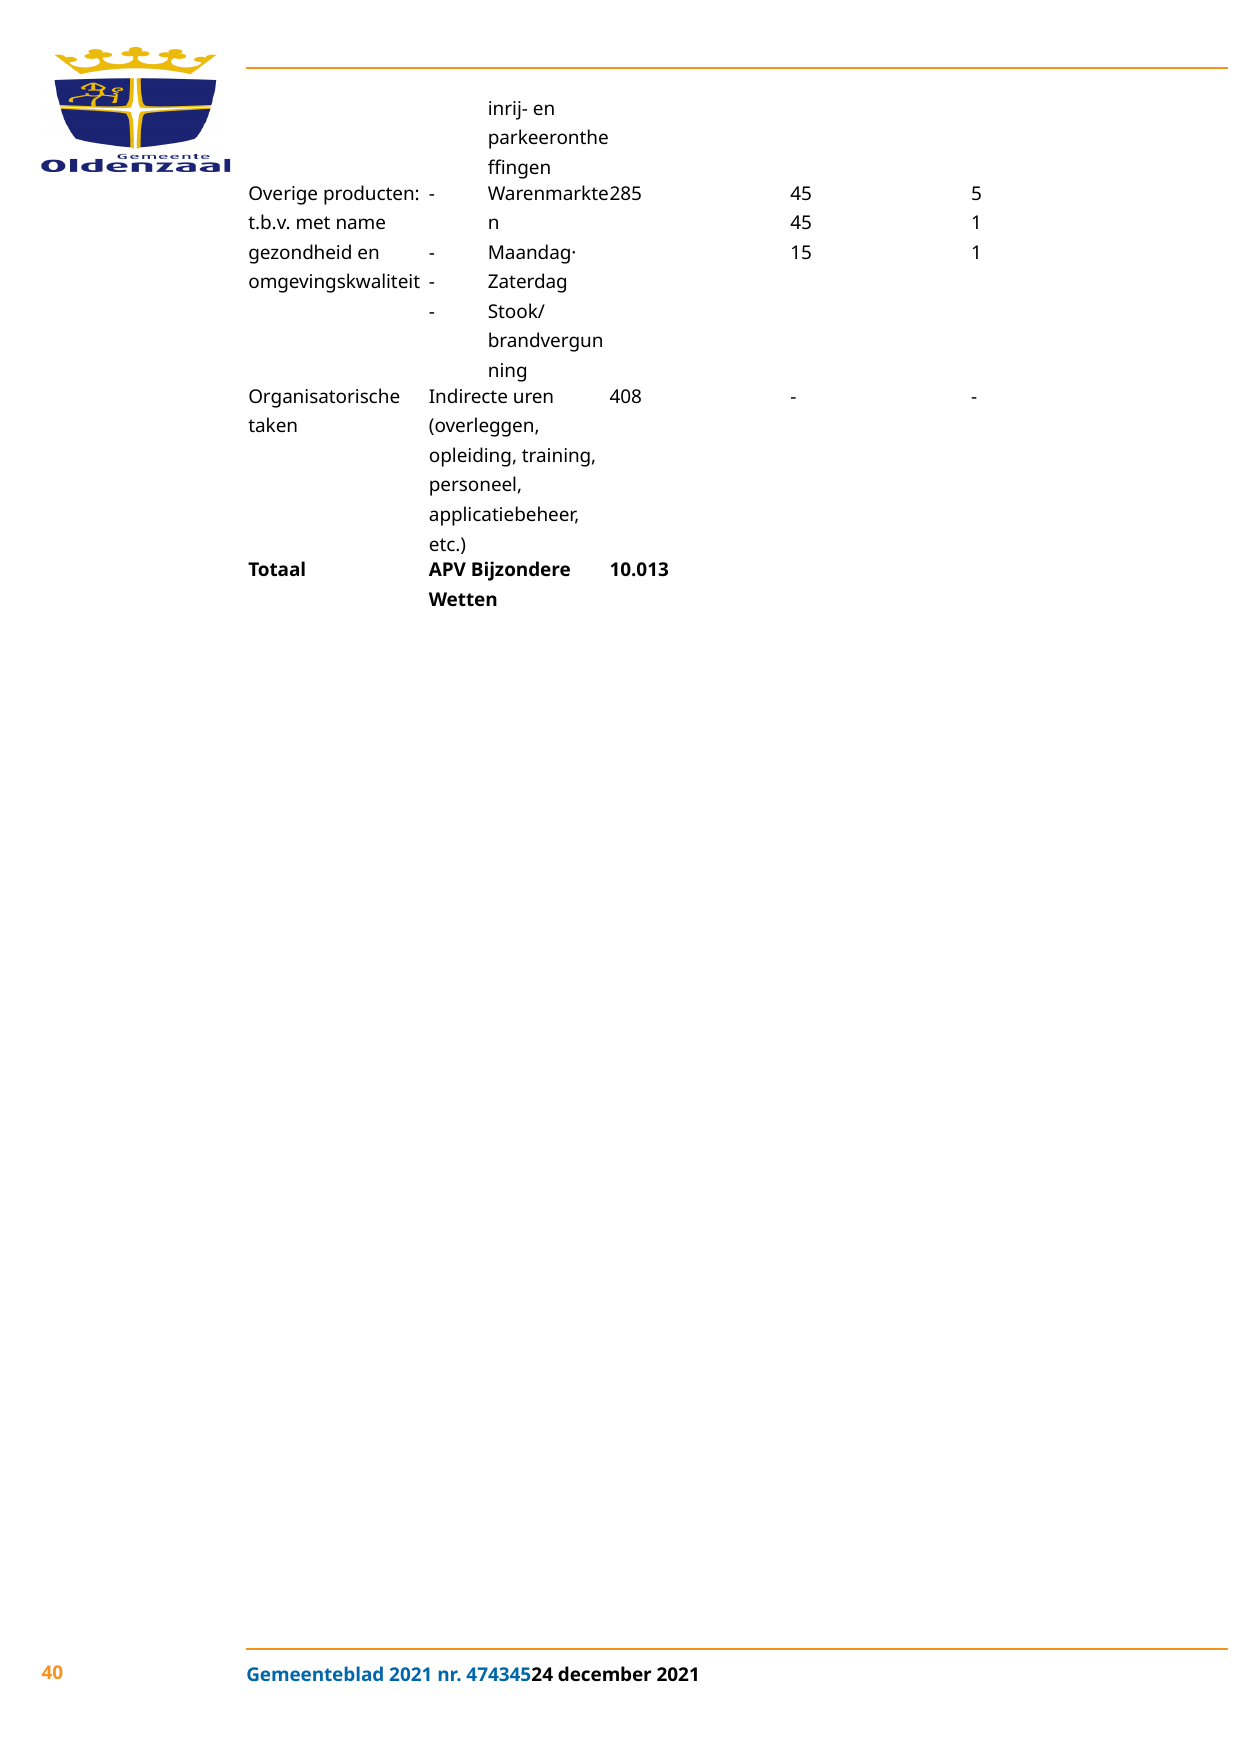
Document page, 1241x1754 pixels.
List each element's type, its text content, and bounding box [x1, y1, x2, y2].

table_cell [790, 95, 971, 180]
table_cell APV Bijzondere Wetten [429, 557, 609, 612]
table_cell 285 [609, 180, 790, 383]
table_cell - [790, 383, 971, 557]
table_cell 45 45 15 [790, 180, 971, 383]
picture [41, 47, 231, 172]
table_cell - [971, 383, 1152, 557]
table_cell Indirecte uren (overleggen, opleiding, training, personeel, applicatiebeheer, etc.) [429, 383, 609, 557]
table_cell 10.013 [609, 557, 790, 612]
table_cell [971, 557, 1152, 612]
table_cell [790, 557, 971, 612]
table_cell [609, 95, 790, 180]
table_cell Totaal [248, 557, 429, 612]
table_cell Warenmarkten Maandag· Zaterdag Stook/brandvergunning [429, 180, 609, 383]
table_cell Organisatorische taken [248, 383, 429, 557]
table_cell [971, 95, 1152, 180]
table_cell [248, 95, 429, 180]
table_cell 408 [609, 383, 790, 557]
table_cell Overige producten: t.b.v. met name gezondheid en omgevingskwaliteit [248, 180, 429, 383]
table_cell 5 1 1 [971, 180, 1152, 383]
table_cell inrij- en parkeerontheffingen [429, 95, 609, 180]
